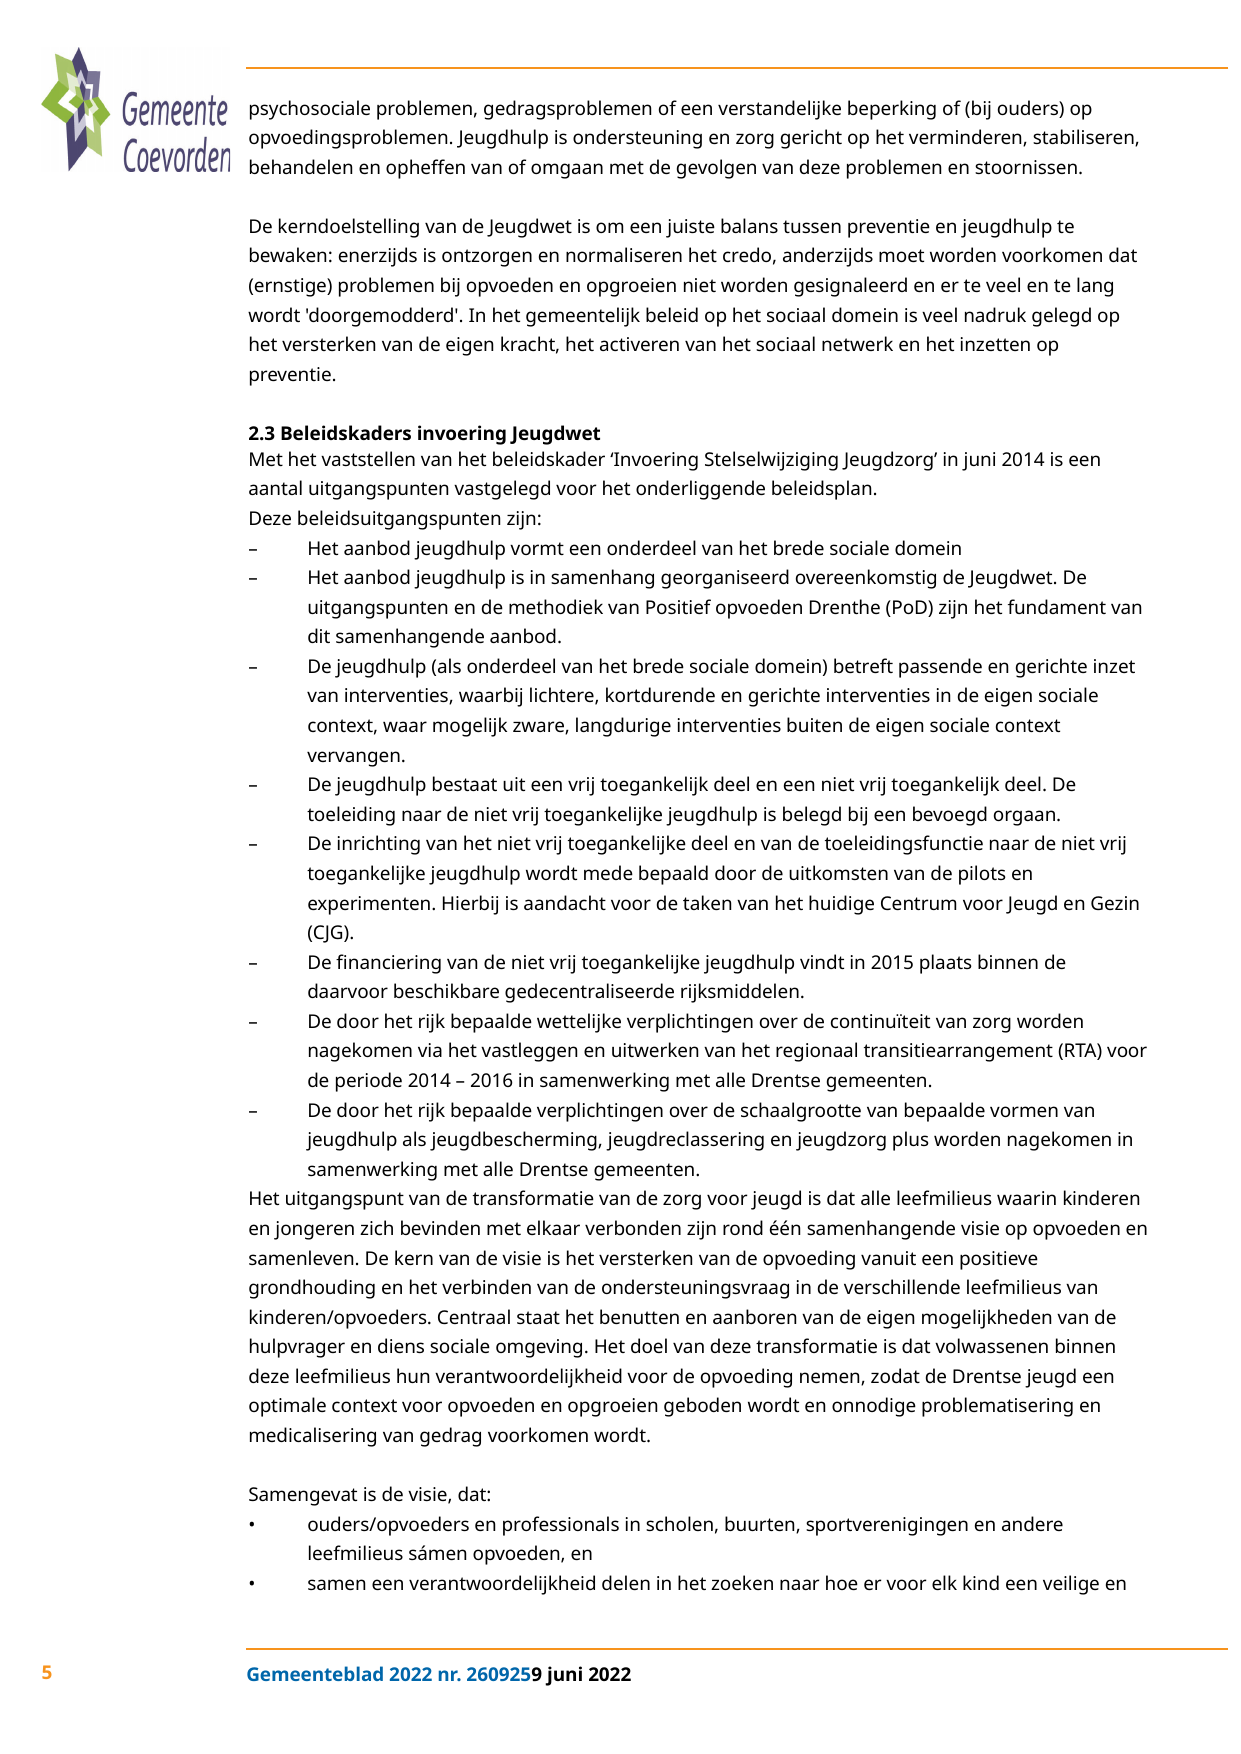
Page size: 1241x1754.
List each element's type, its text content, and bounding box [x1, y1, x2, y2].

list De jeugdhulp (als onderdeel van het brede sociale domein) betreft passende en gerichte inzet van interventies, waarbij lichtere, kortdurende en gerichte interventies in de eigen sociale context, waar mogelijk zware, langdurige interventies buiten de eigen sociale context vervangen. [248, 653, 1152, 767]
text Het uitgangspunt van de transformatie van de zorg voor jeugd is dat alle leefmilieus waarin kinderen en jongeren zich bevinden met elkaar verbonden zijn rond één samenhangende visie op opvoeden en samenleven. De kern van de visie is het versterken van de opvoeding vanuit een positieve grondhouding en het verbinden van de ondersteuningsvraag in de verschillende leefmilieus van kinderen/opvoeders. Centraal staat het benutten en aanboren van de eigen mogelijkheden van de hulpvrager en diens sociale omgeving. Het doel van deze transformatie is dat volwassenen binnen deze leefmilieus hun verantwoordelijkheid voor de opvoeding nemen, zodat de Drentse jeugd een optimale context voor opvoeden en opgroeien geboden wordt en onnodige problematisering en medicalisering van gedrag voorkomen wordt. [248, 1186, 1152, 1448]
text psychosociale problemen, gedragsproblemen of een verstandelijke beperking of (bij ouders) op opvoedingsproblemen. Jeugdhulp is ondersteuning en zorg gericht op het verminderen, stabiliseren, behandelen en opheffen van of omgaan met de gevolgen van deze problemen en stoornissen. [248, 95, 1152, 180]
text Samengevat is de visie, dat: [248, 1481, 1152, 1507]
text De kerndoelstelling van de Jeugdwet is om een juiste balans tussen preventie en jeugdhulp te bewaken: enerzijds is ontzorgen en normaliseren het credo, anderzijds moet worden voorkomen dat (ernstige) problemen bij opvoeden en opgroeien niet worden gesignaleerd en er te veel en te lang wordt 'doorgemodderd'. In het gemeentelijk beleid op het sociaal domein is veel nadruk gelegd op het versterken van de eigen kracht, het activeren van het sociaal netwerk en het inzetten op preventie. [248, 213, 1152, 387]
list De financiering van de niet vrij toegankelijke jeugdhulp vindt in 2015 plaats binnen de daarvoor beschikbare gedecentraliseerde rijksmiddelen. [248, 949, 1152, 1004]
text Met het vaststellen van het beleidskader ‘Invoering Stelselwijziging Jeugdzorg’ in juni 2014 is een aantal uitgangspunten vastgelegd voor het onderliggende beleidsplan. [248, 446, 1152, 501]
list De jeugdhulp bestaat uit een vrij toegankelijk deel en een niet vrij toegankelijk deel. De toeleiding naar de niet vrij toegankelijke jeugdhulp is belegd bij een bevoegd orgaan. [248, 771, 1152, 827]
list De inrichting van het niet vrij toegankelijke deel en van de toeleidingsfunctie naar de niet vrij toegankelijke jeugdhulp wordt mede bepaald door de uitkomsten van de pilots en experimenten. Hierbij is aandacht voor de taken van het huidige Centrum voor Jeugd en Gezin (CJG). [248, 831, 1152, 945]
list ouders/opvoeders en professionals in scholen, buurten, sportverenigingen en andere leefmilieus sámen opvoeden, en [248, 1511, 1152, 1566]
list Het aanbod jeugdhulp is in samenhang georganiseerd overeenkomstig de Jeugdwet. De uitgangspunten en de methodiek van Positief opvoeden Drenthe (PoD) zijn het fundament van dit samenhangende aanbod. [248, 564, 1152, 649]
text Deze beleidsuitgangspunten zijn: [248, 505, 1152, 531]
text 2.3 Beleidskaders invoering Jeugdwet [248, 420, 1152, 446]
list samen een verantwoordelijkheid delen in het zoeken naar hoe er voor elk kind een veilige en [248, 1570, 1152, 1596]
list Het aanbod jeugdhulp vormt een onderdeel van het brede sociale domein [248, 535, 1152, 560]
picture [41, 47, 231, 172]
list De door het rijk bepaalde verplichtingen over de schaalgrootte van bepaalde vormen van jeugdhulp als jeugdbescherming, jeugdreclassering en jeugdzorg plus worden nagekomen in samenwerking met alle Drentse gemeenten. [248, 1097, 1152, 1182]
list De door het rijk bepaalde wettelijke verplichtingen over de continuïteit van zorg worden nagekomen via het vastleggen en uitwerken van het regionaal transitiearrangement (RTA) voor de periode 2014 – 2016 in samenwerking met alle Drentse gemeenten. [248, 1008, 1152, 1093]
